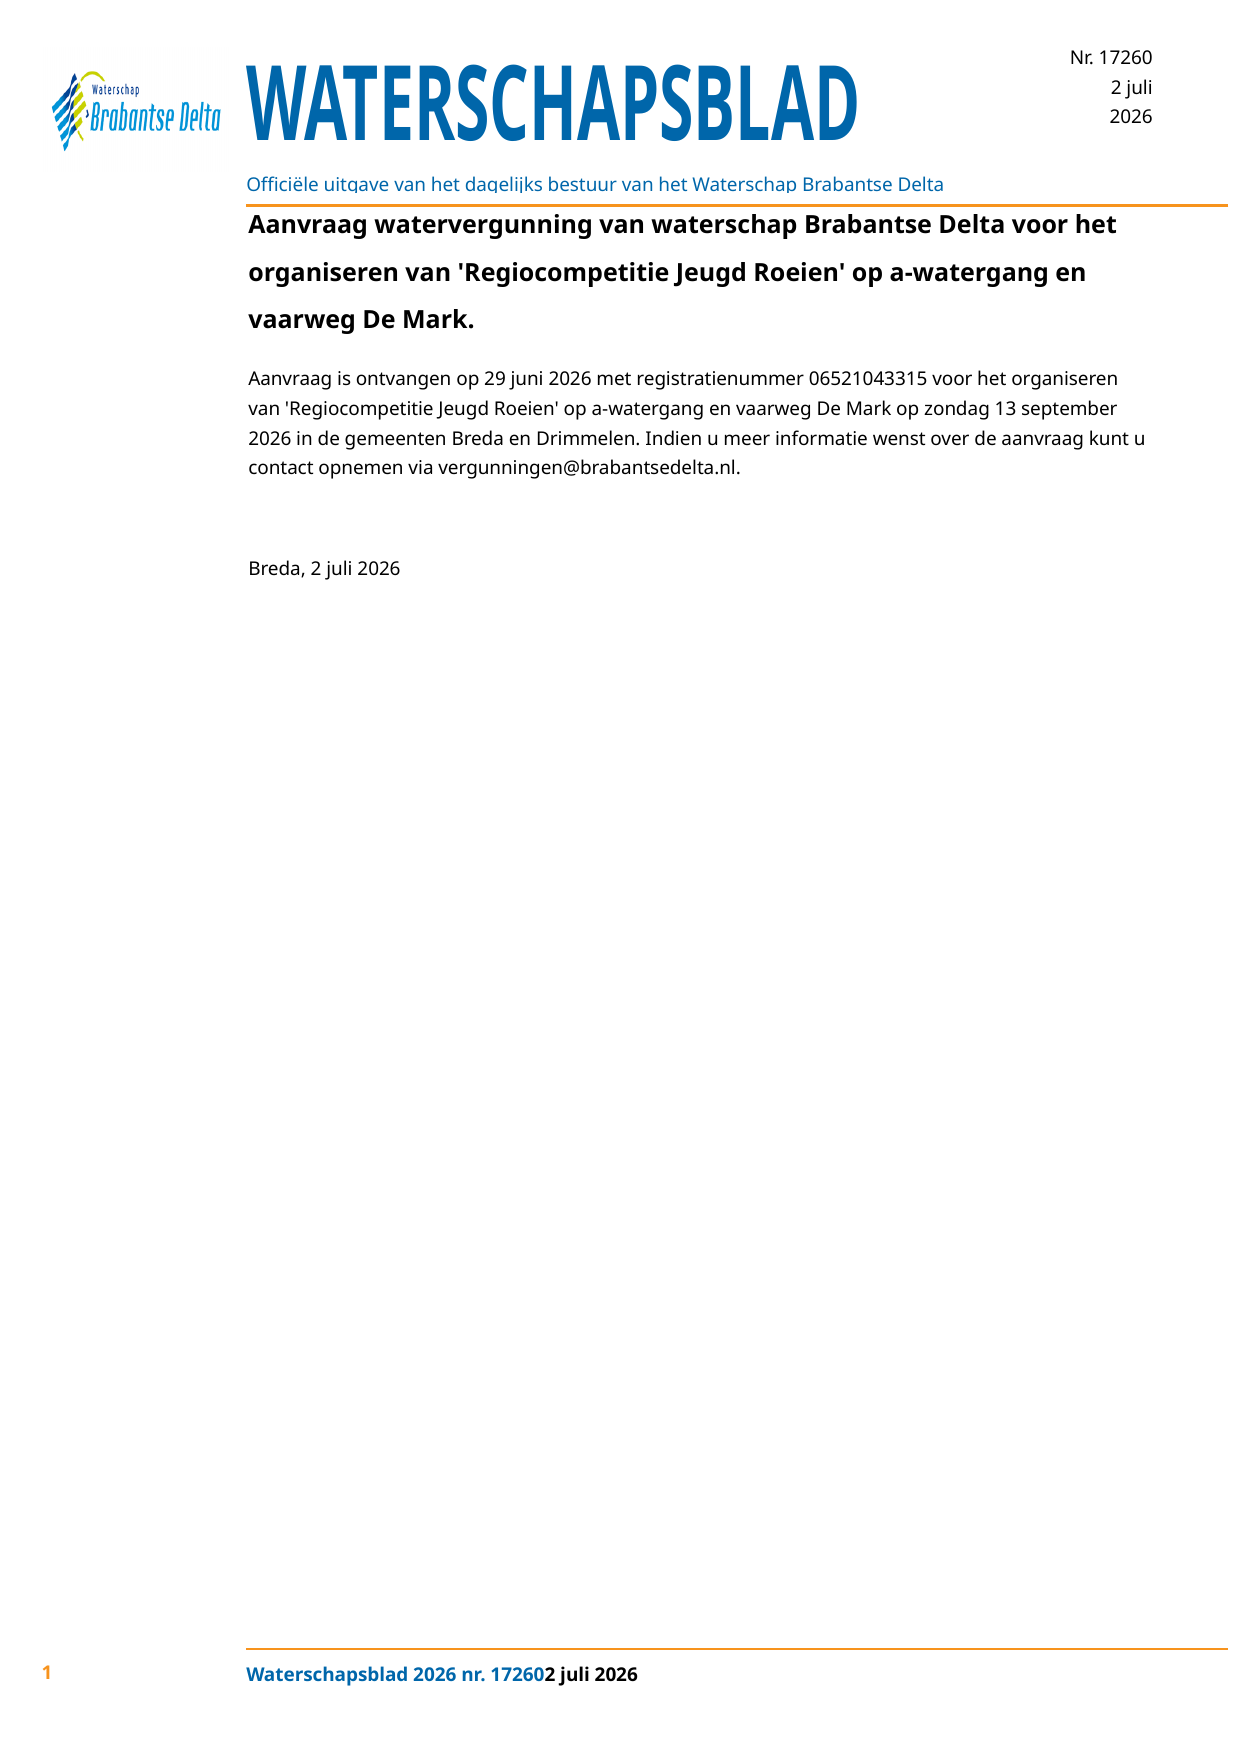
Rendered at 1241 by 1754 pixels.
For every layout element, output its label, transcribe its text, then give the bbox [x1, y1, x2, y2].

text Breda, 2 juli 2026 [248, 555, 1152, 581]
text Aanvraag is ontvangen op 29 juni 2026 met registratienummer 06521043315 voor het organiseren van 'Regiocompetitie Jeugd Roeien' op a-watergang en vaarweg De Mark op zondag 13 september 2026 in de gemeenten Breda en Drimmelen. Indien u meer informatie wenst over de aanvraag kunt u contact opnemen via vergunningen@brabantsedelta.nl. [248, 366, 1152, 480]
picture [41, 47, 231, 172]
text Aanvraag watervergunning van waterschap Brabantse Delta voor het organiseren van 'Regiocompetitie Jeugd Roeien' op a-watergang en vaarweg De Mark. [248, 207, 1152, 336]
